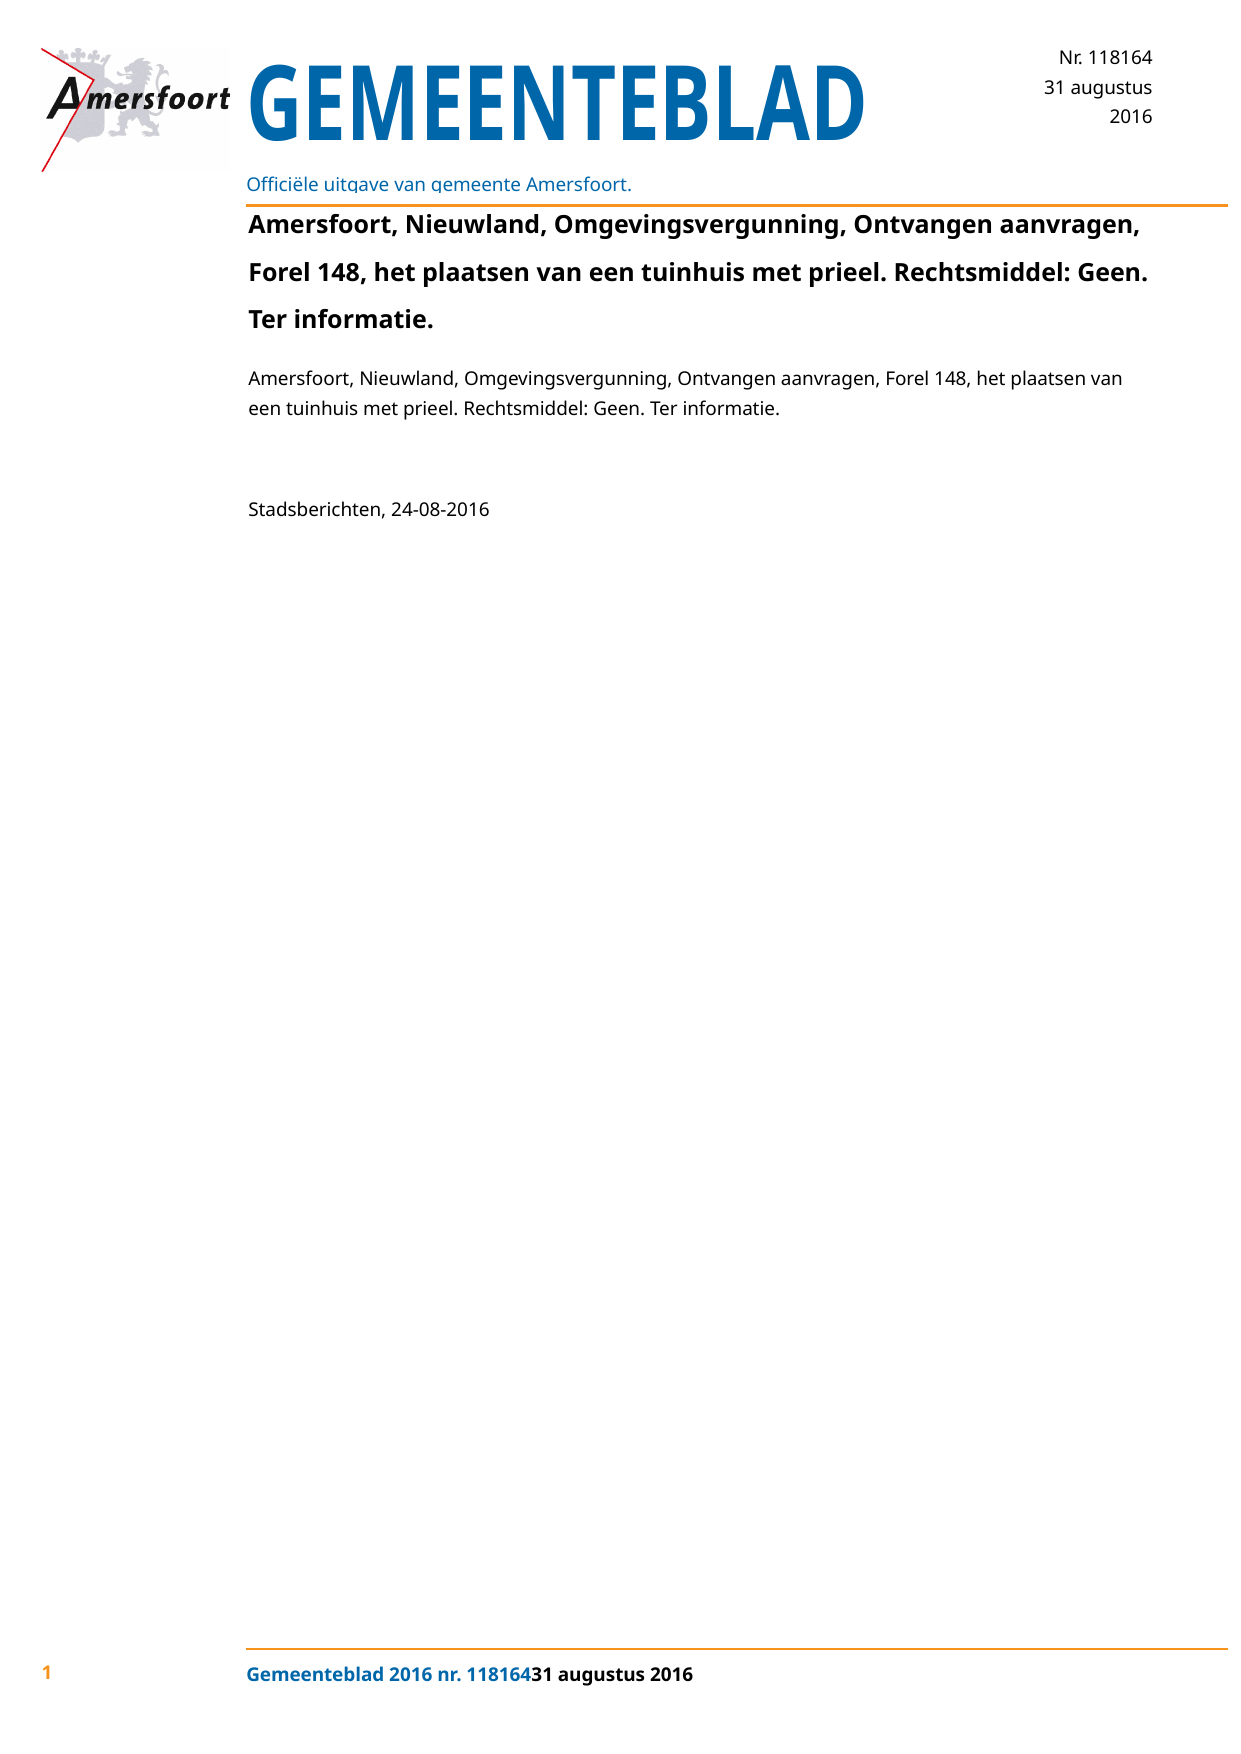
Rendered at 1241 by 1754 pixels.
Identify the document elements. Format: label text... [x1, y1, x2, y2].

text Amersfoort, Nieuwland, Omgevingsvergunning, Ontvangen aanvragen, Forel 148, het plaatsen van een tuinhuis met prieel. Rechtsmiddel: Geen. Ter informatie. [248, 366, 1152, 421]
text Amersfoort, Nieuwland, Omgevingsvergunning, Ontvangen aanvragen, Forel 148, het plaatsen van een tuinhuis met prieel. Rechtsmiddel: Geen. Ter informatie. [248, 207, 1152, 336]
text Stadsberichten, 24-08-2016 [248, 496, 1152, 522]
picture [41, 47, 231, 172]
